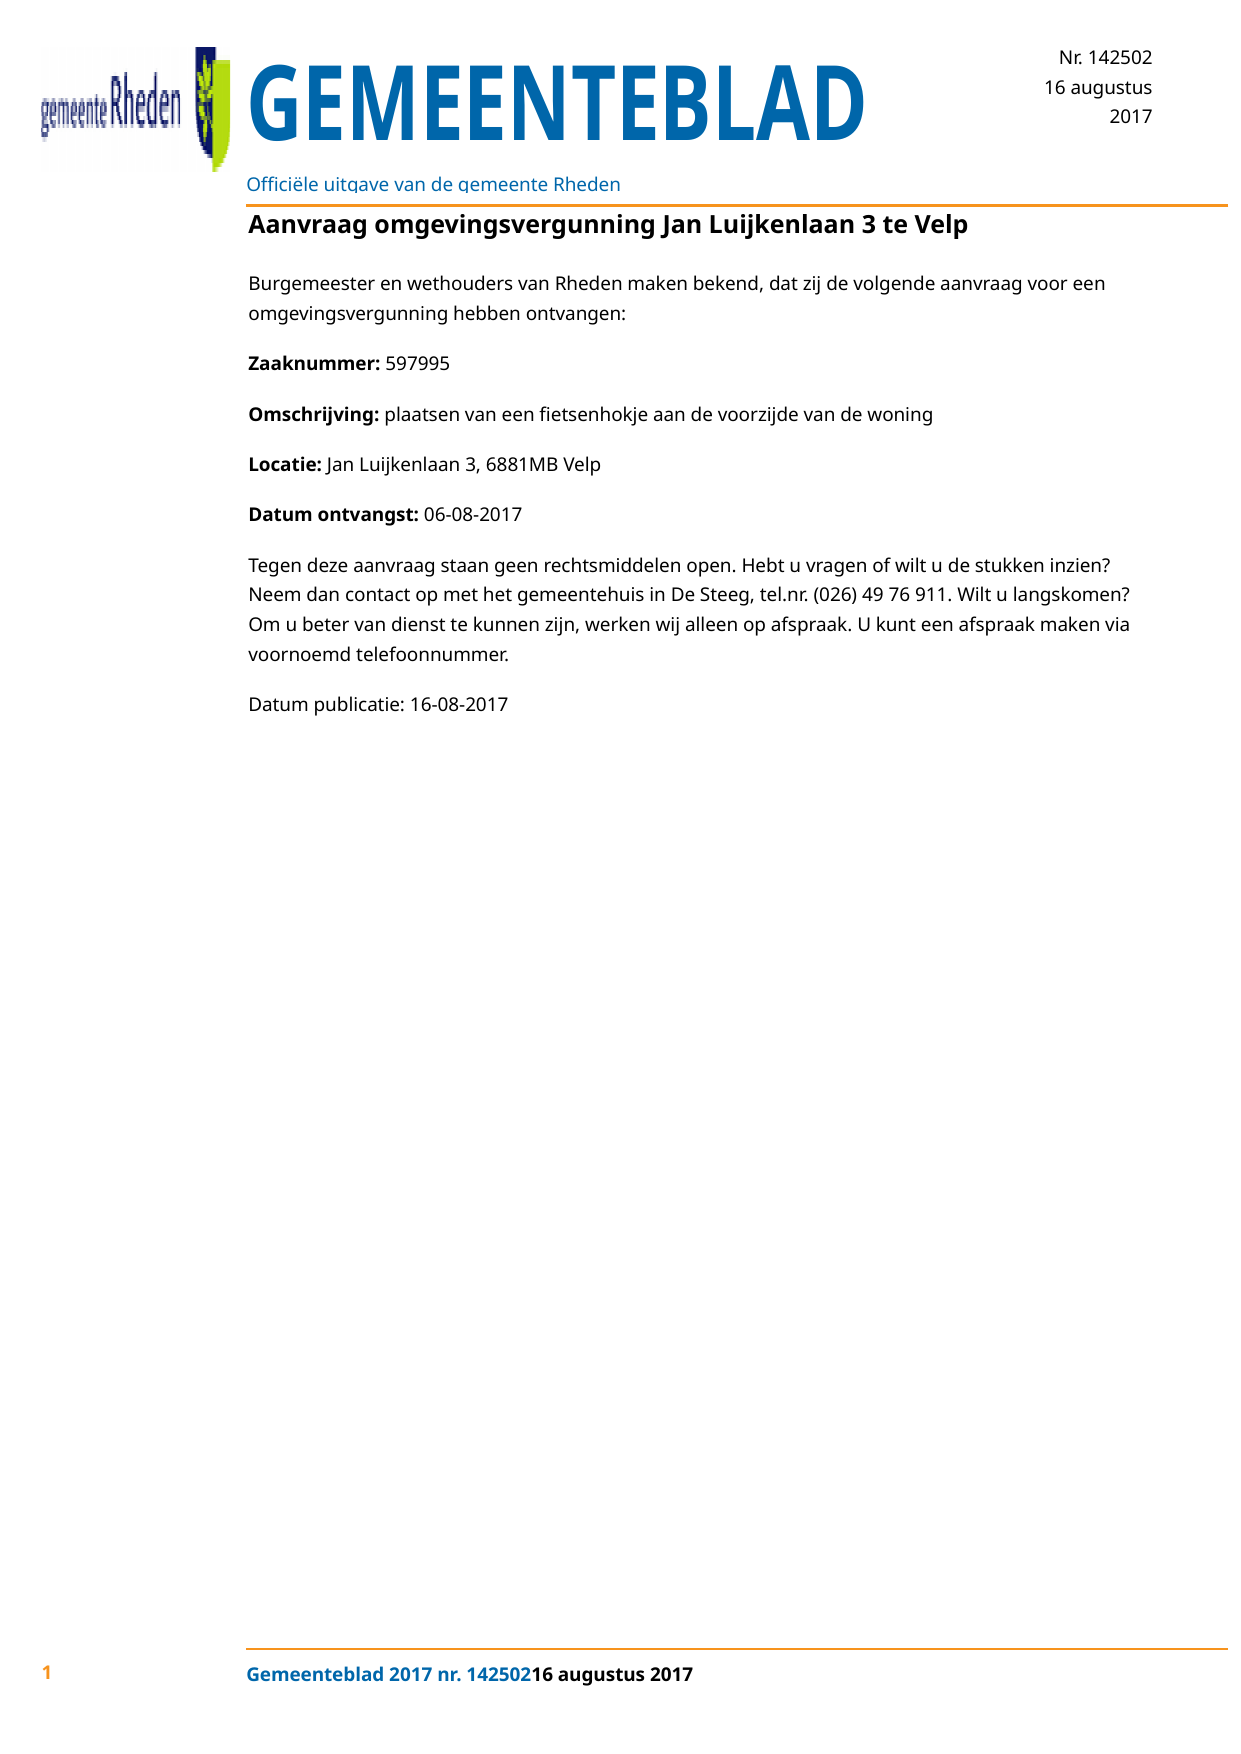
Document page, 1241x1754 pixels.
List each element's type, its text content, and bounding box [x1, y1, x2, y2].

text Tegen deze aanvraag staan geen rechtsmiddelen open. Hebt u vragen of wilt u de stukken inzien? Neem dan contact op met het gemeentehuis in De Steeg, tel.nr. (026) 49 76 911. Wilt u langskomen? Om u beter van dienst te kunnen zijn, werken wij alleen op afspraak. U kunt een afspraak maken via voornoemd telefoonnummer. [248, 552, 1152, 666]
text Datum publicatie: 16-08-2017 [248, 691, 1152, 717]
text Locatie: Jan Luijkenlaan 3, 6881MB Velp [248, 451, 1152, 477]
text Datum ontvangst: 06-08-2017 [248, 502, 1152, 527]
text Aanvraag omgevingsvergunning Jan Luijkenlaan 3 te Velp [248, 207, 1152, 241]
picture [41, 47, 231, 172]
text Zaaknummer: 597995 [248, 350, 1152, 376]
text Burgemeester en wethouders van Rheden maken bekend, dat zij de volgende aanvraag voor een omgevingsvergunning hebben ontvangen: [248, 270, 1152, 326]
text Omschrijving: plaatsen van een fietsenhokje aan de voorzijde van de woning [248, 401, 1152, 426]
